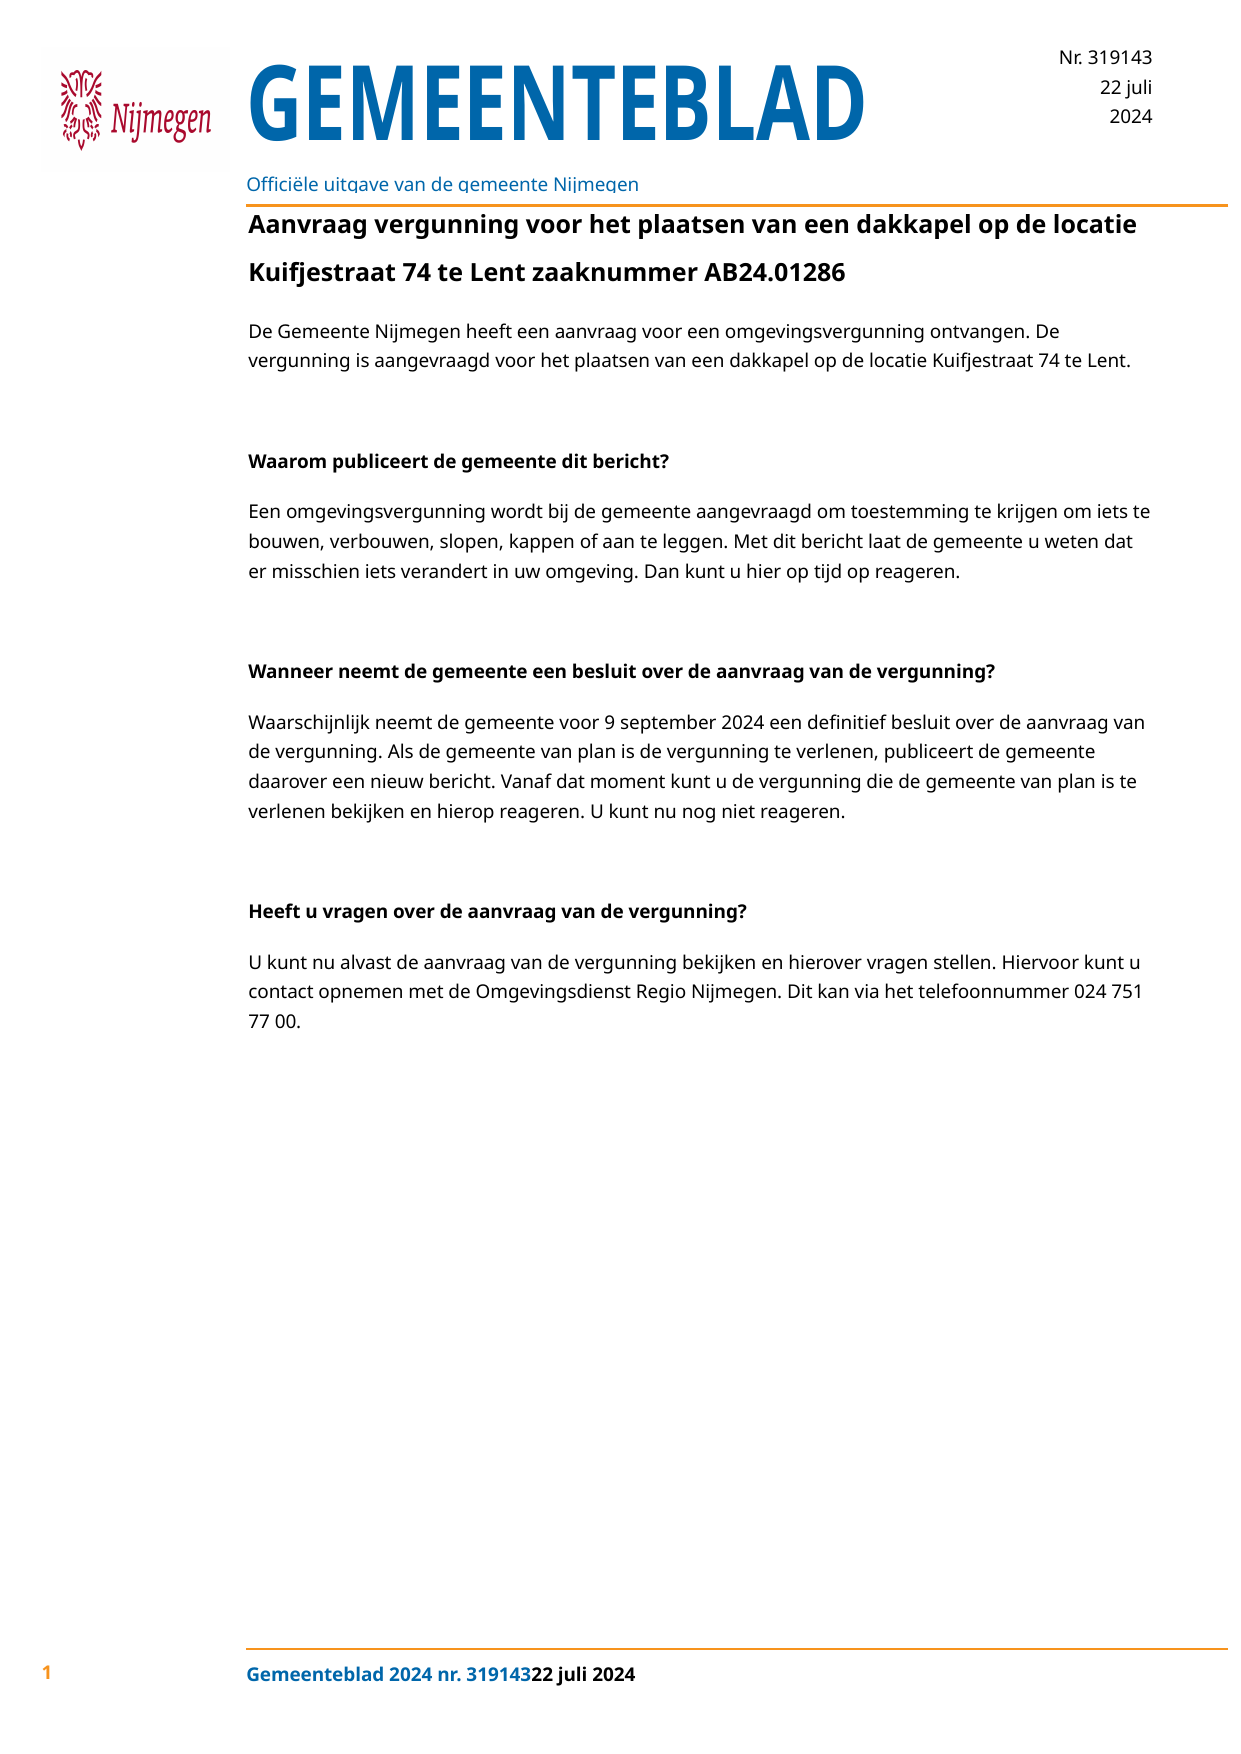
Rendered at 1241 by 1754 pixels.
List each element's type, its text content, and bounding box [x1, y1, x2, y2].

text Een omgevingsvergunning wordt bij de gemeente aangevraagd om toestemming te krijgen om iets te bouwen, verbouwen, slopen, kappen of aan te leggen. Met dit bericht laat de gemeente u weten dat er misschien iets verandert in uw omgeving. Dan kunt u hier op tijd op reageren. [248, 499, 1152, 584]
text U kunt nu alvast de aanvraag van de vergunning bekijken en hierover vragen stellen. Hiervoor kunt u contact opnemen met de Omgevingsdienst Regio Nijmegen. Dit kan via het telefoonnummer 024 751 77 00. [248, 949, 1152, 1034]
picture [41, 47, 231, 172]
text Heeft u vragen over de aanvraag van de vergunning? [248, 899, 1152, 924]
text De Gemeente Nijmegen heeft een aanvraag voor een omgevingsvergunning ontvangen. De vergunning is aangevraagd voor het plaatsen van een dakkapel op de locatie Kuifjestraat 74 te Lent. [248, 318, 1152, 373]
text Waarom publiceert de gemeente dit bericht? [248, 448, 1152, 474]
text Waarschijnlijk neemt de gemeente voor 9 september 2024 een definitief besluit over de aanvraag van de vergunning. Als de gemeente van plan is de vergunning te verlenen, publiceert de gemeente daarover een nieuw bericht. Vanaf dat moment kunt u de vergunning die de gemeente van plan is te verlenen bekijken en hierop reageren. U kunt nu nog niet reageren. [248, 709, 1152, 824]
text Aanvraag vergunning voor het plaatsen van een dakkapel op de locatie Kuifjestraat 74 te Lent zaaknummer AB24.01286 [248, 207, 1152, 288]
text Wanneer neemt de gemeente een besluit over de aanvraag van de vergunning? [248, 659, 1152, 684]
